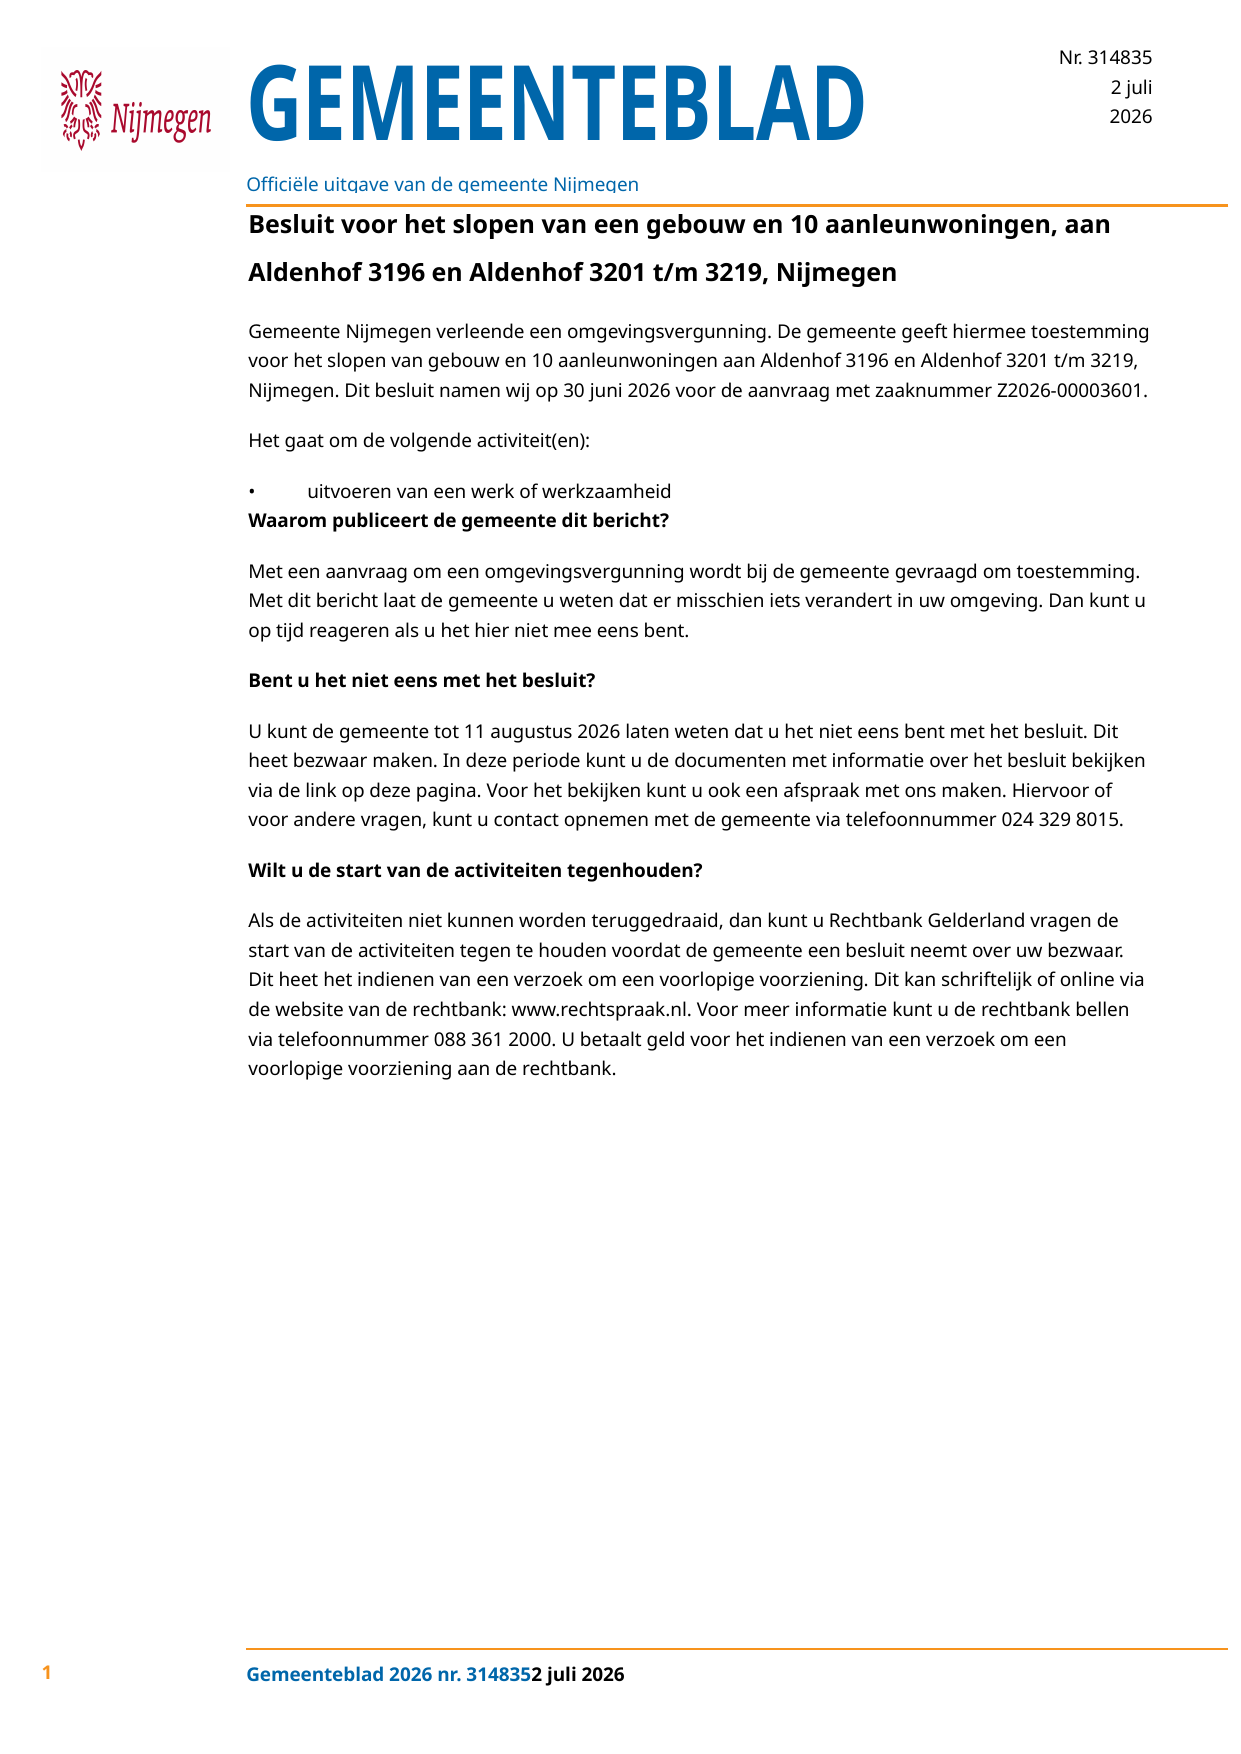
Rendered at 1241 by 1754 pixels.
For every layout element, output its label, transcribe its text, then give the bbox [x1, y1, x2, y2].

text Besluit voor het slopen van een gebouw en 10 aanleunwoningen, aan Aldenhof 3196 en Aldenhof 3201 t/m 3219, Nijmegen [248, 207, 1152, 288]
text Bent u het niet eens met het besluit? [248, 667, 1152, 693]
list uitvoeren van een werk of werkzaamheid [248, 478, 1152, 504]
text Waarom publiceert de gemeente dit bericht? [248, 507, 1152, 533]
text U kunt de gemeente tot 11 augustus 2026 laten weten dat u het niet eens bent met het besluit. Dit heet bezwaar maken. In deze periode kunt u de documenten met informatie over het besluit bekijken via de link op deze pagina. Voor het bekijken kunt u ook een afspraak met ons maken. Hiervoor of voor andere vragen, kunt u contact opnemen met de gemeente via telefoonnummer 024 329 8015. [248, 718, 1152, 832]
text Het gaat om de volgende activiteit(en): [248, 427, 1152, 453]
picture [41, 47, 231, 172]
text Met een aanvraag om een omgevingsvergunning wordt bij de gemeente gevraagd om toestemming. Met dit bericht laat de gemeente u weten dat er misschien iets verandert in uw omgeving. Dan kunt u op tijd reageren als u het hier niet mee eens bent. [248, 558, 1152, 643]
text Gemeente Nijmegen verleende een omgevingsvergunning. De gemeente geeft hiermee toestemming voor het slopen van gebouw en 10 aanleunwoningen aan Aldenhof 3196 en Aldenhof 3201 t/m 3219, Nijmegen. Dit besluit namen wij op 30 juni 2026 voor de aanvraag met zaaknummer Z2026-00003601. [248, 318, 1152, 403]
text Wilt u de start van de activiteiten tegenhouden? [248, 857, 1152, 883]
text Als de activiteiten niet kunnen worden teruggedraaid, dan kunt u Rechtbank Gelderland vragen de start van de activiteiten tegen te houden voordat de gemeente een besluit neemt over uw bezwaar. Dit heet het indienen van een verzoek om een voorlopige voorziening. Dit kan schriftelijk of online via de website van de rechtbank: www.rechtspraak.nl. Voor meer informatie kunt u de rechtbank bellen via telefoonnummer 088 361 2000. U betaalt geld voor het indienen van een verzoek om een voorlopige voorziening aan de rechtbank. [248, 907, 1152, 1081]
